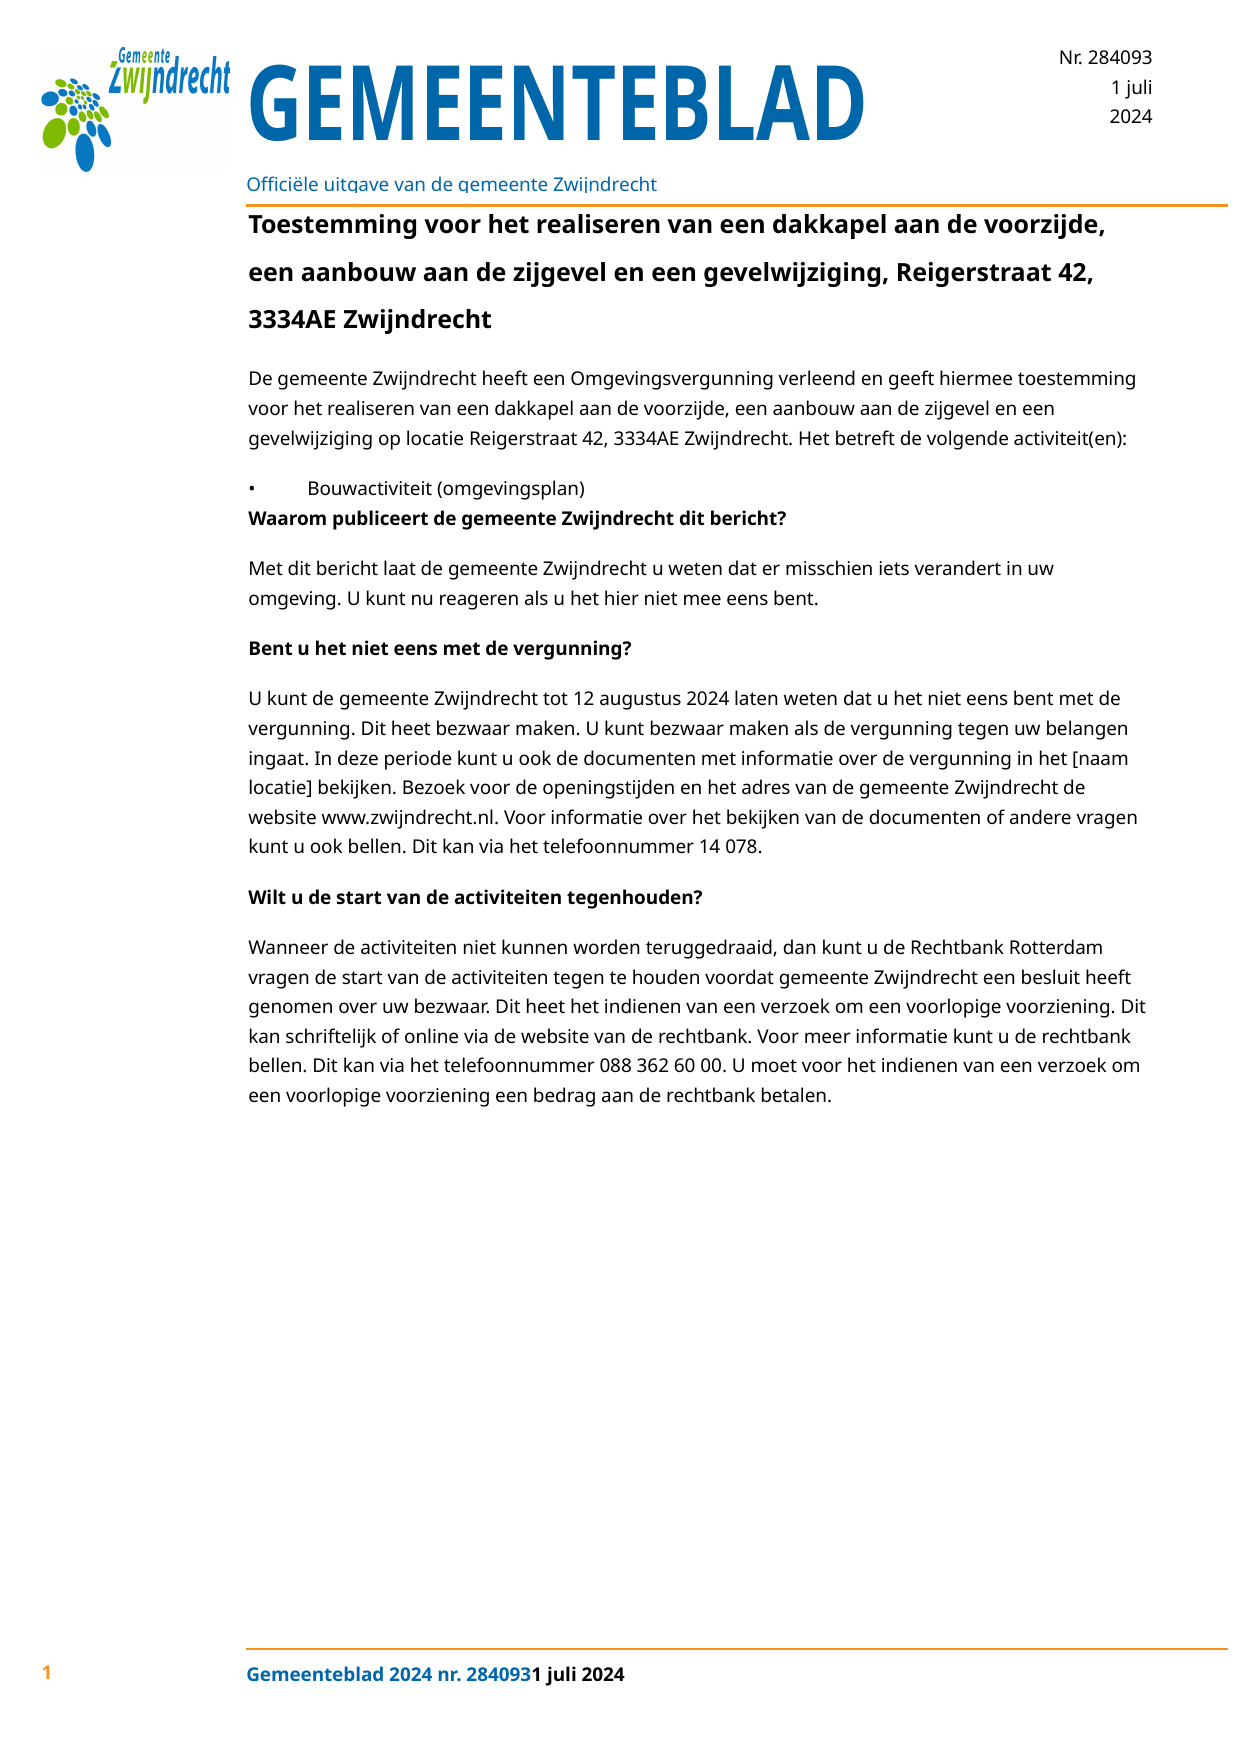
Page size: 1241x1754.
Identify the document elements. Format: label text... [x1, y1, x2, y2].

list Bouwactiviteit (omgevingsplan) [248, 475, 1152, 501]
text Wanneer de activiteiten niet kunnen worden teruggedraaid, dan kunt u de Rechtbank Rotterdam vragen de start van de activiteiten tegen te houden voordat gemeente Zwijndrecht een besluit heeft genomen over uw bezwaar. Dit heet het indienen van een verzoek om een voorlopige voorziening. Dit kan schriftelijk of online via de website van de rechtbank. Voor meer informatie kunt u de rechtbank bellen. Dit kan via het telefoonnummer 088 362 60 00. U moet voor het indienen van een verzoek om een voorlopige voorziening een bedrag aan de rechtbank betalen. [248, 934, 1152, 1108]
text Waarom publiceert de gemeente Zwijndrecht dit bericht? [248, 505, 1152, 530]
text Wilt u de start van de activiteiten tegenhouden? [248, 884, 1152, 909]
picture [41, 47, 231, 172]
text U kunt de gemeente Zwijndrecht tot 12 augustus 2024 laten weten dat u het niet eens bent met de vergunning. Dit heet bezwaar maken. U kunt bezwaar maken als de vergunning tegen uw belangen ingaat. In deze periode kunt u ook de documenten met informatie over de vergunning in het [naam locatie] bekijken. Bezoek voor de openingstijden en het adres van de gemeente Zwijndrecht de website www.zwijndrecht.nl. Voor informatie over het bekijken van de documenten of andere vragen kunt u ook bellen. Dit kan via het telefoonnummer 14 078. [248, 686, 1152, 859]
text De gemeente Zwijndrecht heeft een Omgevingsvergunning verleend en geeft hiermee toestemming voor het realiseren van een dakkapel aan de voorzijde, een aanbouw aan de zijgevel en een gevelwijziging op locatie Reigerstraat 42, 3334AE Zwijndrecht. Het betreft de volgende activiteit(en): [248, 366, 1152, 450]
text Bent u het niet eens met de vergunning? [248, 635, 1152, 661]
text Met dit bericht laat de gemeente Zwijndrecht u weten dat er misschien iets verandert in uw omgeving. U kunt nu reageren als u het hier niet mee eens bent. [248, 555, 1152, 610]
text Toestemming voor het realiseren van een dakkapel aan de voorzijde, een aanbouw aan de zijgevel en een gevelwijziging, Reigerstraat 42, 3334AE Zwijndrecht [248, 207, 1152, 336]
